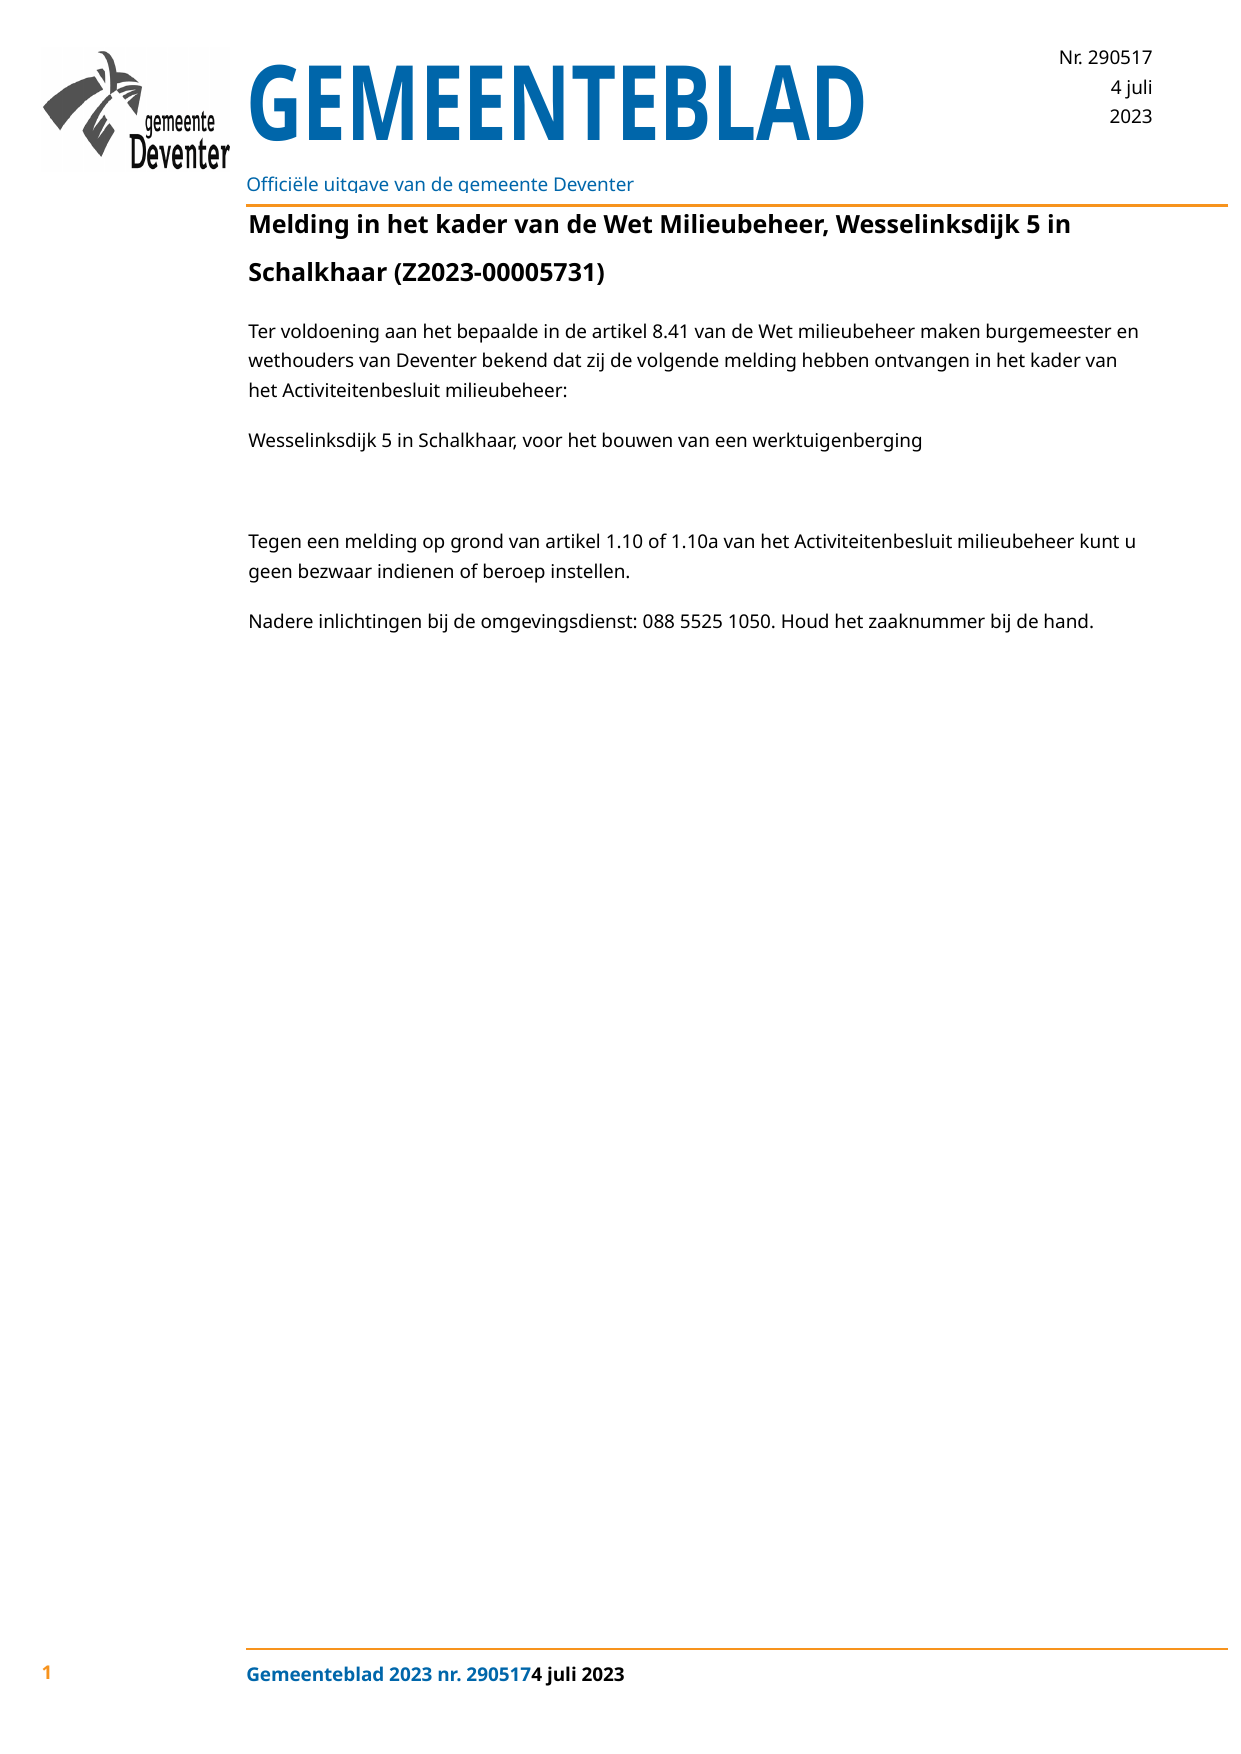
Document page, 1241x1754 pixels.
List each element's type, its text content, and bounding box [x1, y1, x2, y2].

text Tegen een melding op grond van artikel 1.10 of 1.10a van het Activiteitenbesluit milieubeheer kunt u geen bezwaar indienen of beroep instellen. [248, 528, 1152, 584]
text Melding in het kader van de Wet Milieubeheer, Wesselinksdijk 5 in Schalkhaar (Z2023-00005731) [248, 207, 1152, 288]
text Wesselinksdijk 5 in Schalkhaar, voor het bouwen van een werktuigenberging [248, 427, 1152, 453]
text Ter voldoening aan het bepaalde in de artikel 8.41 van de Wet milieubeheer maken burgemeester en wethouders van Deventer bekend dat zij de volgende melding hebben ontvangen in het kader van het Activiteitenbesluit milieubeheer: [248, 318, 1152, 403]
text Nadere inlichtingen bij de omgevingsdienst: 088 5525 1050. Houd het zaaknummer bij de hand. [248, 608, 1152, 634]
picture [41, 47, 231, 172]
